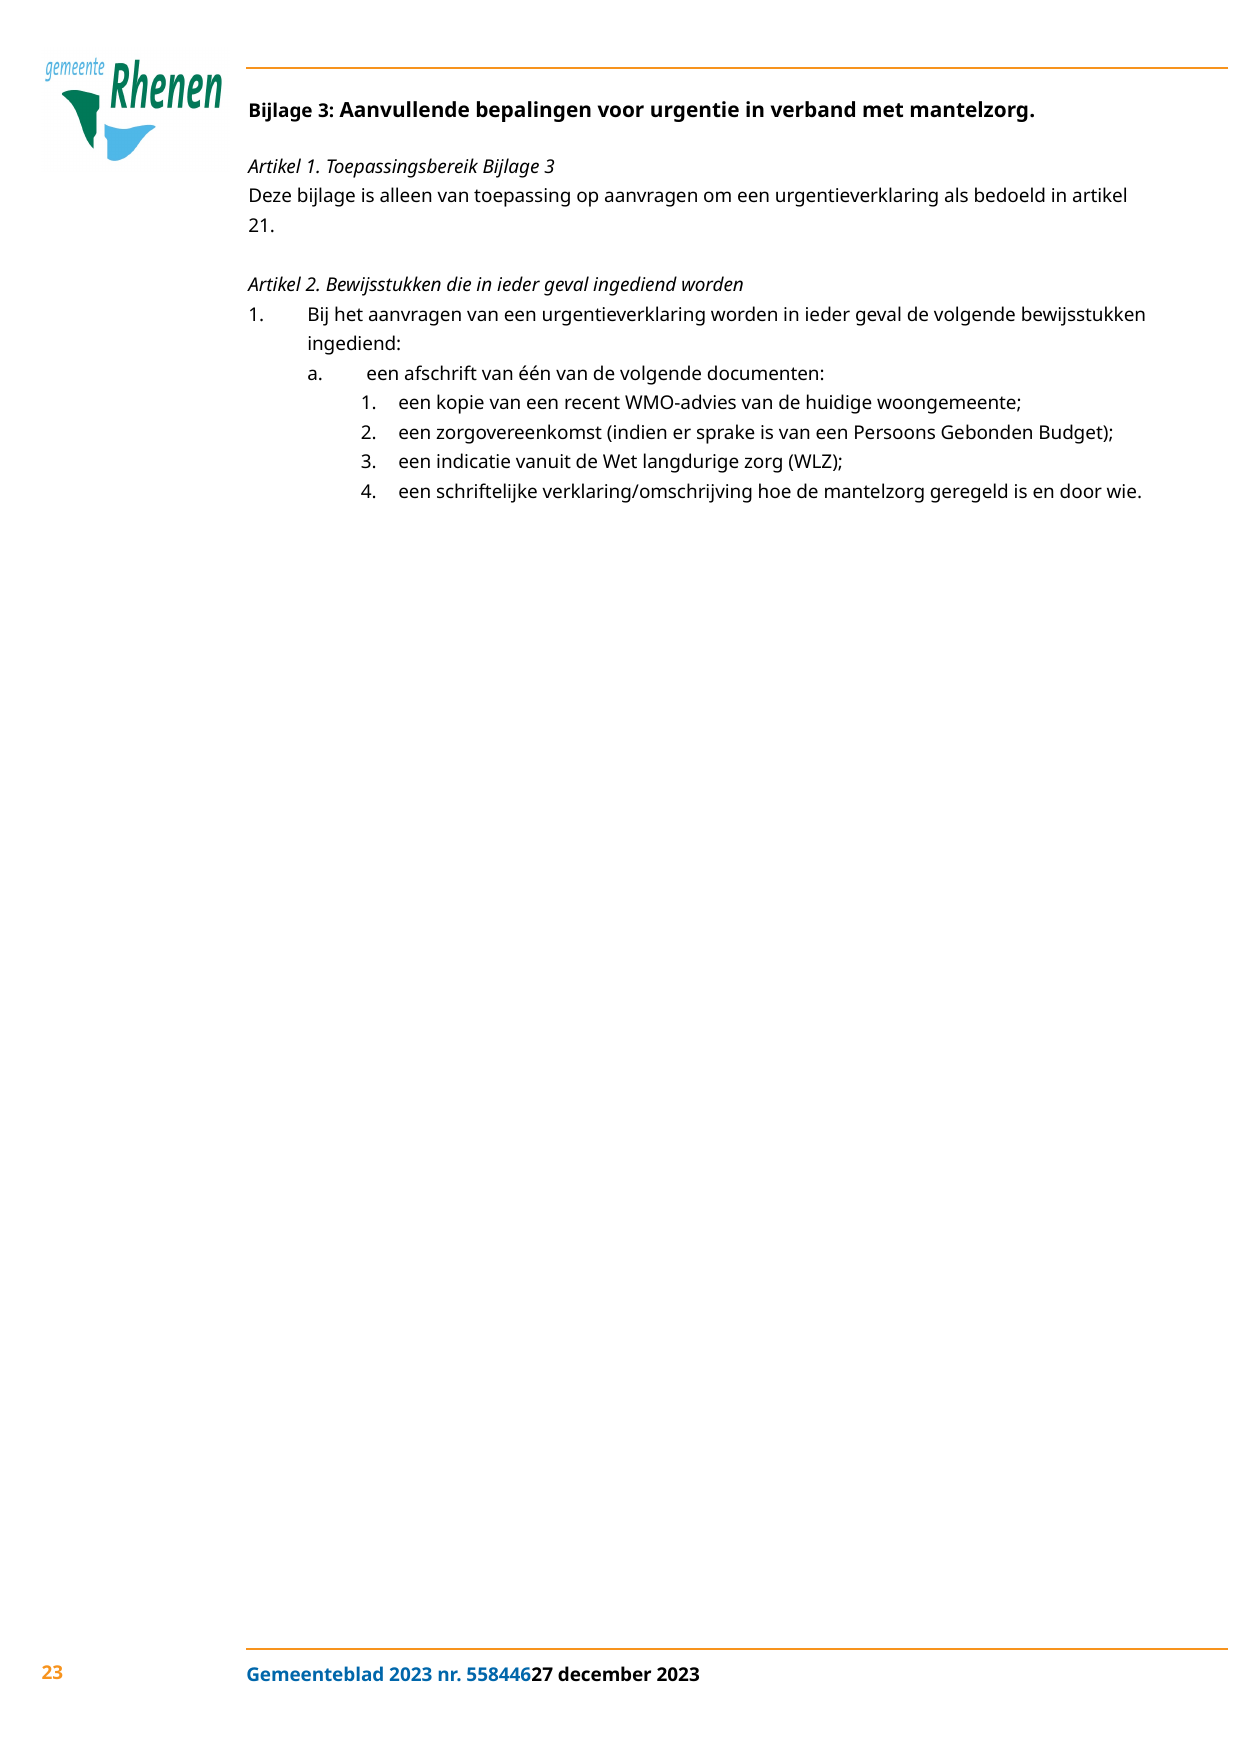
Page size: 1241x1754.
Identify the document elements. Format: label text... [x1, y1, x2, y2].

text Bijlage 3: Aanvullende bepalingen voor urgentie in verband met mantelzorg. [248, 95, 1152, 123]
list een indicatie vanuit de Wet langdurige zorg (WLZ); [361, 449, 1152, 474]
list Bij het aanvragen van een urgentieverklaring worden in ieder geval de volgende bewijsstukken ingediend: [248, 301, 1152, 356]
list een zorgovereenkomst (indien er sprake is van een Persoons Gebonden Budget); [361, 419, 1152, 445]
list een afschrift van één van de volgende documenten: [307, 360, 1152, 386]
picture [41, 47, 231, 172]
list een kopie van een recent WMO-advies van de huidige woongemeente; [361, 389, 1152, 415]
text Artikel 2. Bewijsstukken die in ieder geval ingediend worden [248, 271, 1152, 297]
list een schriftelijke verklaring/omschrijving hoe de mantelzorg geregeld is en door wie. [361, 478, 1152, 504]
text Artikel 1. Toepassingsbereik Bijlage 3 [248, 153, 1152, 179]
text Deze bijlage is alleen van toepassing op aanvragen om een urgentieverklaring als bedoeld in artikel 21. [248, 182, 1152, 238]
